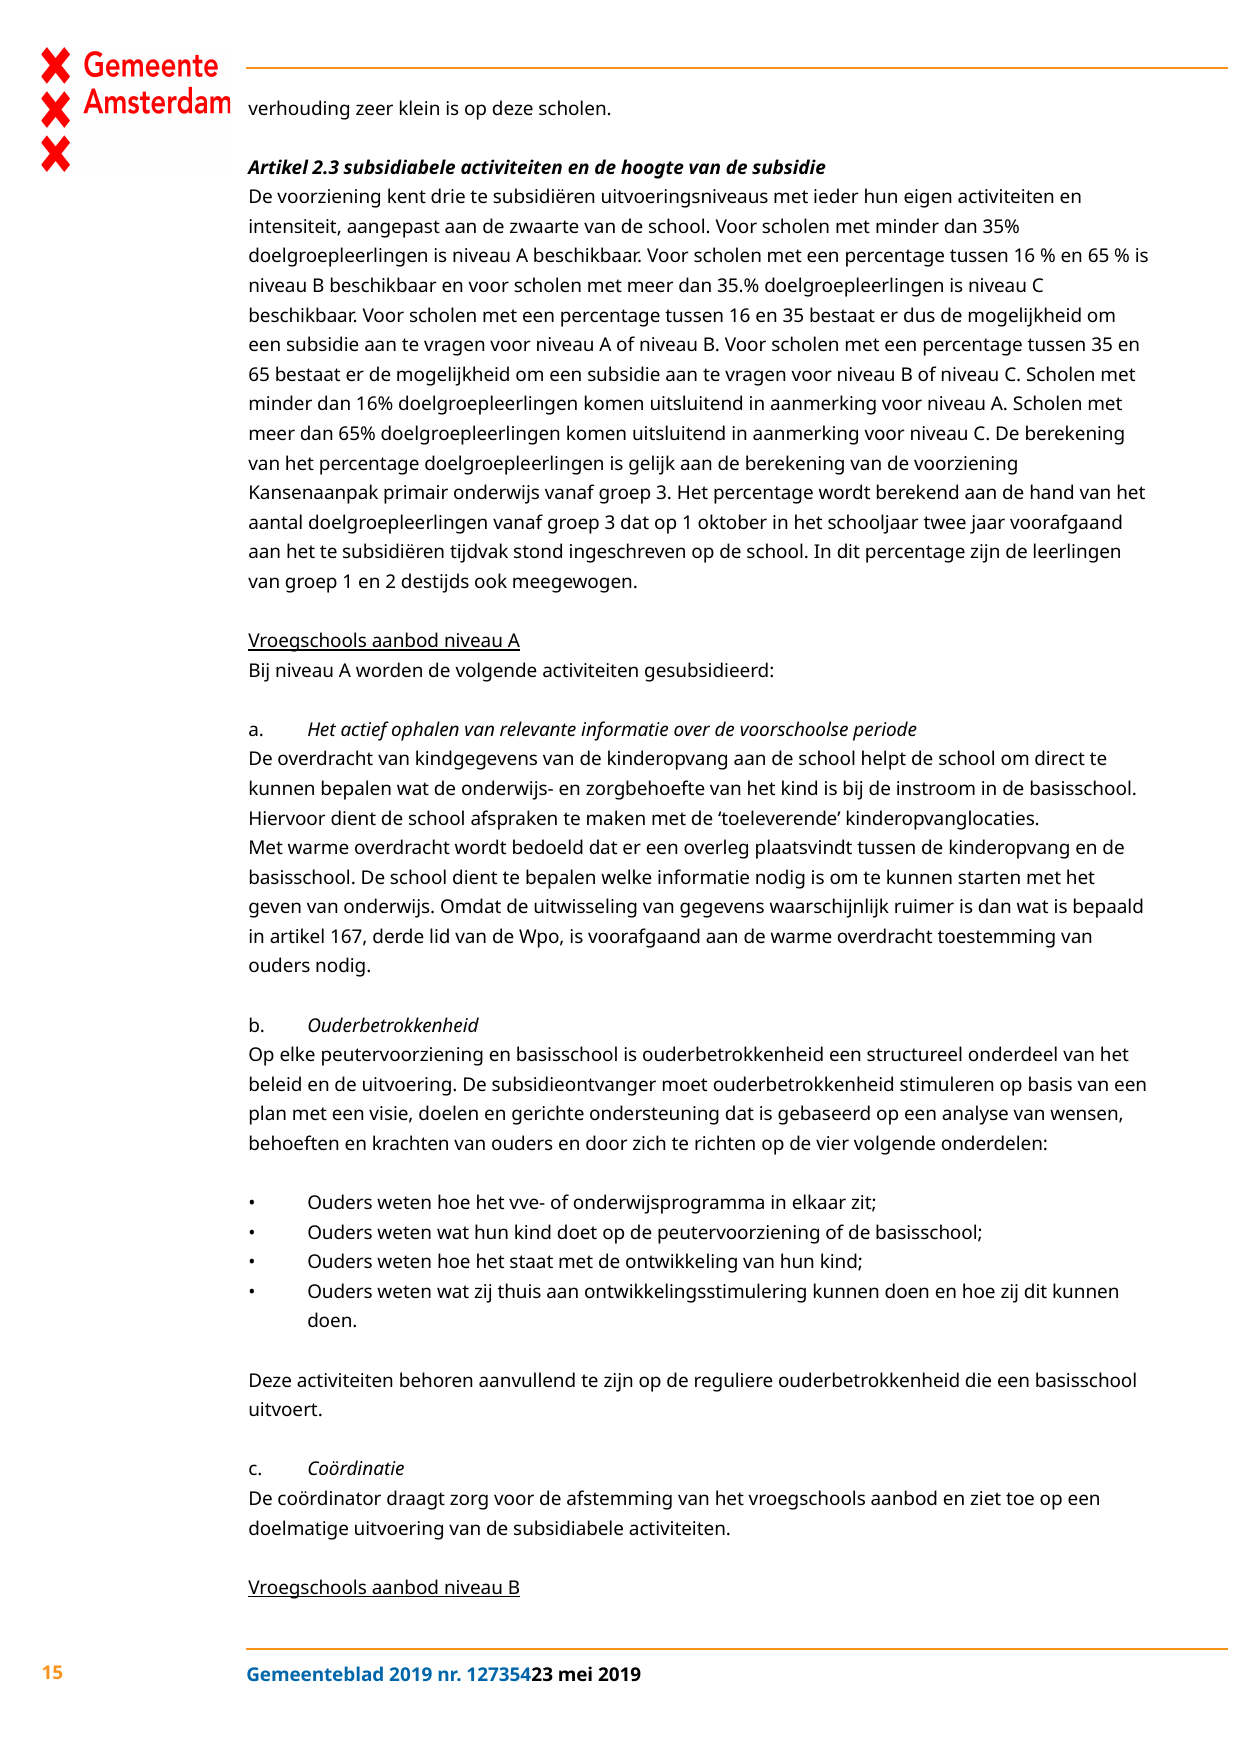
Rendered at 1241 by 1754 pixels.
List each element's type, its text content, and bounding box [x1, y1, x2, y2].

text Met warme overdracht wordt bedoeld dat er een overleg plaatsvindt tussen de kinderopvang en de basisschool. De school dient te bepalen welke informatie nodig is om te kunnen starten met het geven van onderwijs. Omdat de uitwisseling van gegevens waarschijnlijk ruimer is dan wat is bepaald in artikel 167, derde lid van de Wpo, is voorafgaand aan de warme overdracht toestemming van ouders nodig. [248, 834, 1152, 978]
text Vroegschools aanbod niveau B [248, 1574, 1152, 1600]
list Ouders weten hoe het vve- of onderwijsprogramma in elkaar zit; [248, 1189, 1152, 1215]
text Vroegschools aanbod niveau A [248, 627, 1152, 653]
text De overdracht van kindgegevens van de kinderopvang aan de school helpt de school om direct te kunnen bepalen wat de onderwijs- en zorgbehoefte van het kind is bij de instroom in de basisschool. Hiervoor dient de school afspraken te maken met de ‘toeleverende’ kinderopvanglocaties. [248, 746, 1152, 831]
text Artikel 2.3 subsidiabele activiteiten en de hoogte van de subsidie [248, 154, 1152, 180]
text verhouding zeer klein is op deze scholen. [248, 95, 1152, 121]
text Bij niveau A worden de volgende activiteiten gesubsidieerd: [248, 657, 1152, 683]
picture [41, 47, 231, 172]
text De coördinator draagt zorg voor de afstemming van het vroegschools aanbod en ziet toe op een doelmatige uitvoering van de subsidiabele activiteiten. [248, 1485, 1152, 1541]
list Ouderbetrokkenheid [248, 1012, 1152, 1038]
list Coördinatie [248, 1456, 1152, 1481]
list Ouders weten wat zij thuis aan ontwikkelingsstimulering kunnen doen en hoe zij dit kunnen doen. [248, 1278, 1152, 1333]
text Op elke peutervoorziening en basisschool is ouderbetrokkenheid een structureel onderdeel van het beleid en de uitvoering. De subsidieontvanger moet ouderbetrokkenheid stimuleren op basis van een plan met een visie, doelen en gerichte ondersteuning dat is gebaseerd op een analyse van wensen, behoeften en krachten van ouders en door zich te richten op de vier volgende onderdelen: [248, 1041, 1152, 1156]
list Het actief ophalen van relevante informatie over de voorschoolse periode [248, 716, 1152, 742]
list Ouders weten hoe het staat met de ontwikkeling van hun kind; [248, 1248, 1152, 1274]
text Deze activiteiten behoren aanvullend te zijn op de reguliere ouderbetrokkenheid die een basisschool uitvoert. [248, 1367, 1152, 1422]
text De voorziening kent drie te subsidiëren uitvoeringsniveaus met ieder hun eigen activiteiten en intensiteit, aangepast aan de zwaarte van de school. Voor scholen met minder dan 35% doelgroepleerlingen is niveau A beschikbaar. Voor scholen met een percentage tussen 16 % en 65 % is niveau B beschikbaar en voor scholen met meer dan 35.% doelgroepleerlingen is niveau C beschikbaar. Voor scholen met een percentage tussen 16 en 35 bestaat er dus de mogelijkheid om een subsidie aan te vragen voor niveau A of niveau B. Voor scholen met een percentage tussen 35 en 65 bestaat er de mogelijkheid om een subsidie aan te vragen voor niveau B of niveau C. Scholen met minder dan 16% doelgroepleerlingen komen uitsluitend in aanmerking voor niveau A. Scholen met meer dan 65% doelgroepleerlingen komen uitsluitend in aanmerking voor niveau C. De berekening van het percentage doelgroepleerlingen is gelijk aan de berekening van de voorziening Kansenaanpak primair onderwijs vanaf groep 3. Het percentage wordt berekend aan de hand van het aantal doelgroepleerlingen vanaf groep 3 dat op 1 oktober in het schooljaar twee jaar voorafgaand aan het te subsidiëren tijdvak stond ingeschreven op de school. In dit percentage zijn de leerlingen van groep 1 en 2 destijds ook meegewogen. [248, 183, 1152, 594]
list Ouders weten wat hun kind doet op de peutervoorziening of de basisschool; [248, 1219, 1152, 1245]
